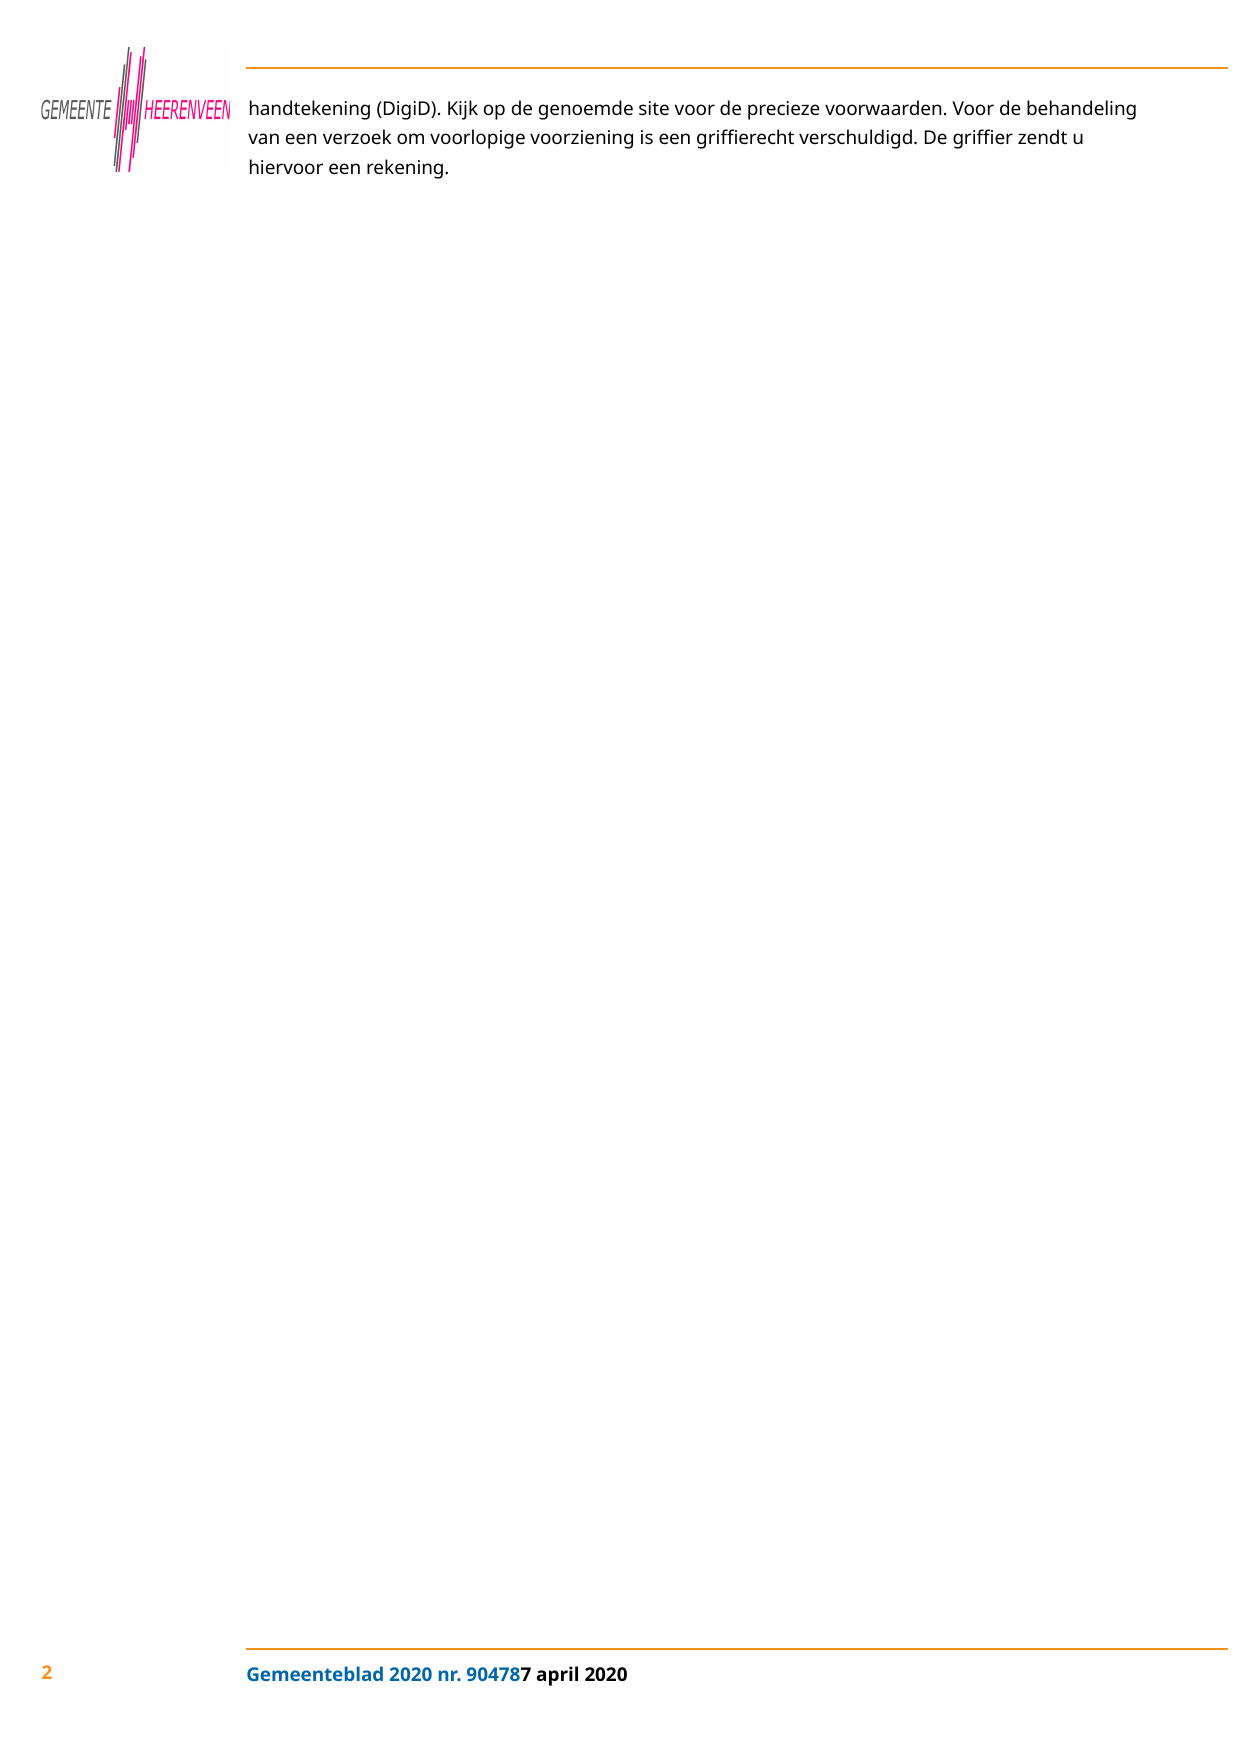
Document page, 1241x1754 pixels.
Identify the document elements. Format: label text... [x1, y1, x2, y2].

text handtekening (DigiD). Kijk op de genoemde site voor de precieze voorwaarden. Voor de behandeling van een verzoek om voorlopige voorziening is een griffierecht verschuldigd. De griffier zendt u hiervoor een rekening. [248, 95, 1152, 180]
picture [41, 47, 231, 172]
